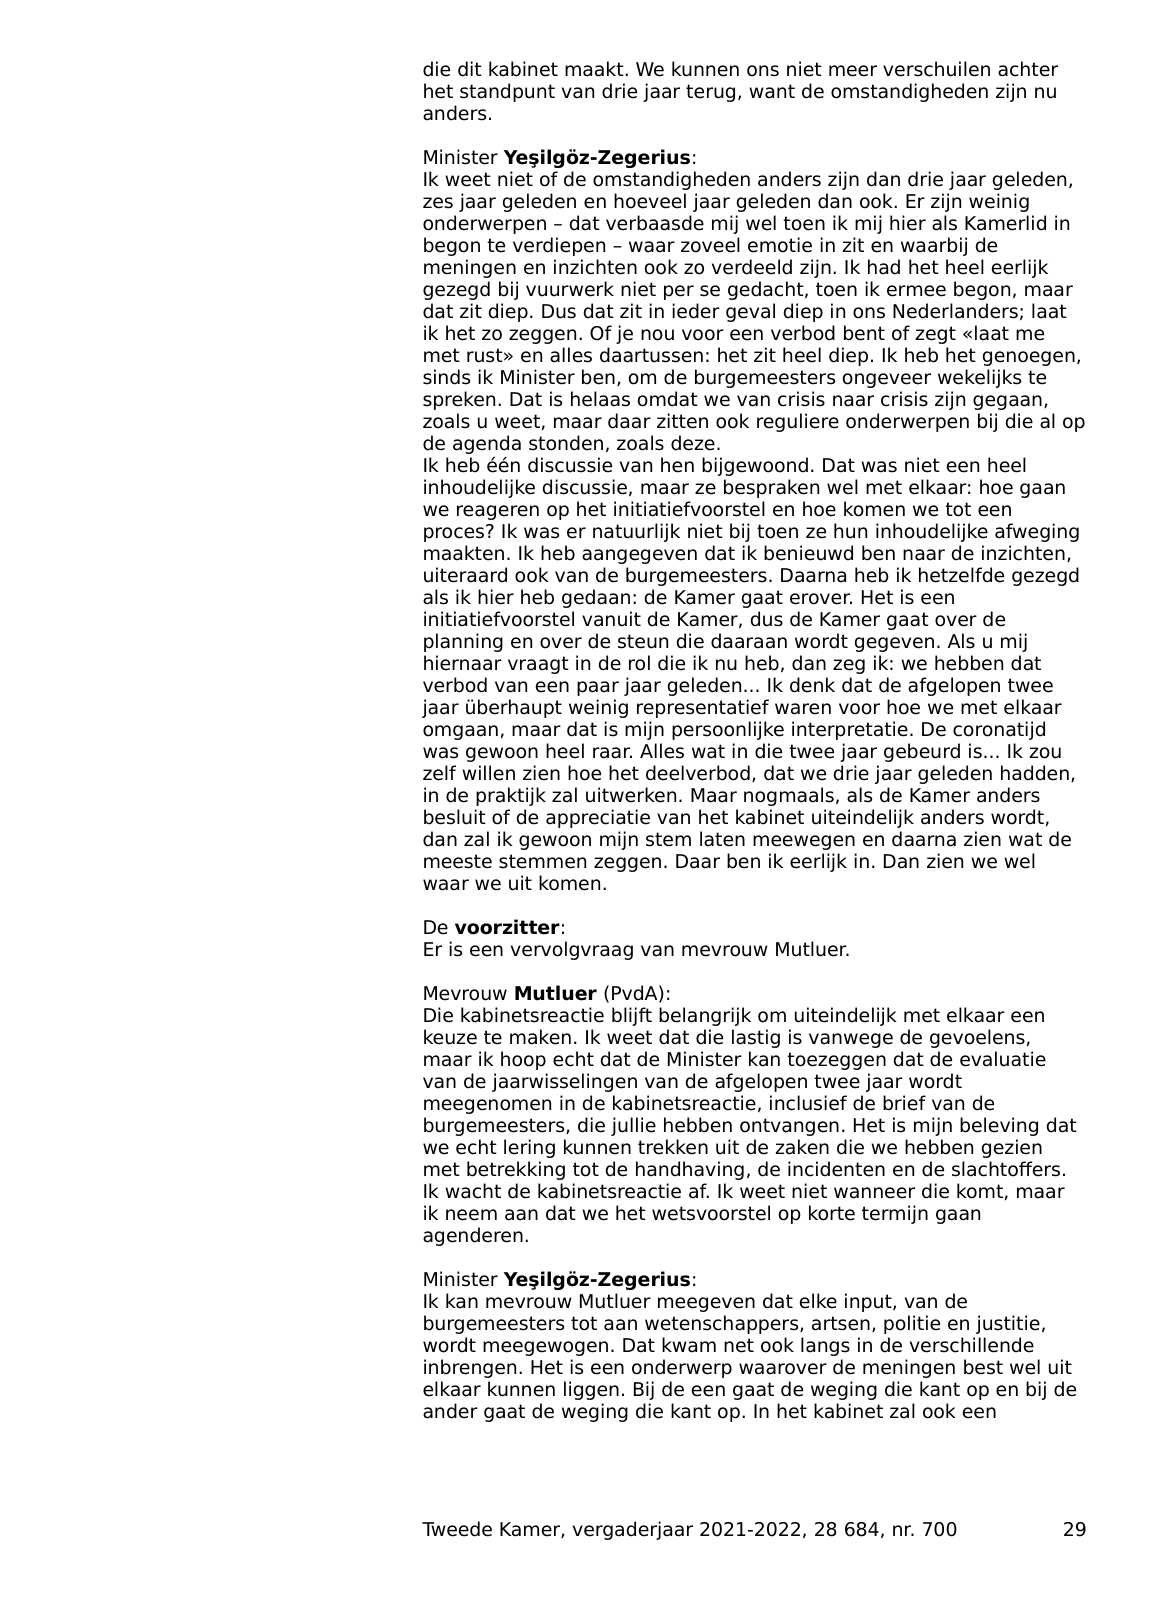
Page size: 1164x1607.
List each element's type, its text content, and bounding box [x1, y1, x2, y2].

text Mevrouw Mutluer (PvdA): [422, 983, 1087, 1005]
text die dit kabinet maakt. We kunnen ons niet meer verschuilen achter het standpunt van drie jaar terug, want de omstandigheden zijn nu anders. [422, 59, 1087, 125]
text Ik kan mevrouw Mutluer meegeven dat elke input, van de burgemeesters tot aan wetenschappers, artsen, politie en justitie, wordt meegewogen. Dat kwam net ook langs in de verschillende inbrengen. Het is een onderwerp waarover de meningen best wel uit elkaar kunnen liggen. Bij de een gaat de weging die kant op en bij de ander gaat de weging die kant op. In het kabinet zal ook een [422, 1291, 1087, 1423]
text Die kabinetsreactie blijft belangrijk om uiteindelijk met elkaar een keuze te maken. Ik weet dat die lastig is vanwege de gevoelens, maar ik hoop echt dat de Minister kan toezeggen dat de evaluatie van de jaarwisselingen van de afgelopen twee jaar wordt meegenomen in de kabinetsreactie, inclusief de brief van de burgemeesters, die jullie hebben ontvangen. Het is mijn beleving dat we echt lering kunnen trekken uit de zaken die we hebben gezien met betrekking tot de handhaving, de incidenten en de slachtoffers. Ik wacht de kabinetsreactie af. Ik weet niet wanneer die komt, maar ik neem aan dat we het wetsvoorstel op korte termijn gaan agenderen. [422, 1005, 1087, 1247]
text Ik heb één discussie van hen bijgewoond. Dat was niet een heel inhoudelijke discussie, maar ze bespraken wel met elkaar: hoe gaan we reageren op het initiatiefvoorstel en hoe komen we tot een proces? Ik was er natuurlijk niet bij toen ze hun inhoudelijke afweging maakten. Ik heb aangegeven dat ik benieuwd ben naar de inzichten, uiteraard ook van de burgemeesters. Daarna heb ik hetzelfde gezegd als ik hier heb gedaan: de Kamer gaat erover. Het is een initiatiefvoorstel vanuit de Kamer, dus de Kamer gaat over de planning en over de steun die daaraan wordt gegeven. Als u mij hiernaar vraagt in de rol die ik nu heb, dan zeg ik: we hebben dat verbod van een paar jaar geleden... Ik denk dat de afgelopen twee jaar überhaupt weinig representatief waren voor hoe we met elkaar omgaan, maar dat is mijn persoonlijke interpretatie. De coronatijd was gewoon heel raar. Alles wat in die twee jaar gebeurd is... Ik zou zelf willen zien hoe het deelverbod, dat we drie jaar geleden hadden, in de praktijk zal uitwerken. Maar nogmaals, als de Kamer anders besluit of de appreciatie van het kabinet uiteindelijk anders wordt, dan zal ik gewoon mijn stem laten meewegen en daarna zien wat de meeste stemmen zeggen. Daar ben ik eerlijk in. Dan zien we wel waar we uit komen. [422, 455, 1087, 894]
text Er is een vervolgvraag van mevrouw Mutluer. [422, 939, 1087, 961]
text Minister Yeşilgöz-Zegerius: [422, 147, 1087, 169]
text De voorzitter: [422, 917, 1087, 939]
text Ik weet niet of de omstandigheden anders zijn dan drie jaar geleden, zes jaar geleden en hoeveel jaar geleden dan ook. Er zijn weinig onderwerpen – dat verbaasde mij wel toen ik mij hier als Kamerlid in begon te verdiepen – waar zoveel emotie in zit en waarbij de meningen en inzichten ook zo verdeeld zijn. Ik had het heel eerlijk gezegd bij vuurwerk niet per se gedacht, toen ik ermee begon, maar dat zit diep. Dus dat zit in ieder geval diep in ons Nederlanders; laat ik het zo zeggen. Of je nou voor een verbod bent of zegt «laat me met rust» en alles daartussen: het zit heel diep. Ik heb het genoegen, sinds ik Minister ben, om de burgemeesters ongeveer wekelijks te spreken. Dat is helaas omdat we van crisis naar crisis zijn gegaan, zoals u weet, maar daar zitten ook reguliere onderwerpen bij die al op de agenda stonden, zoals deze. [422, 169, 1087, 455]
text Minister Yeşilgöz-Zegerius: [422, 1269, 1087, 1291]
